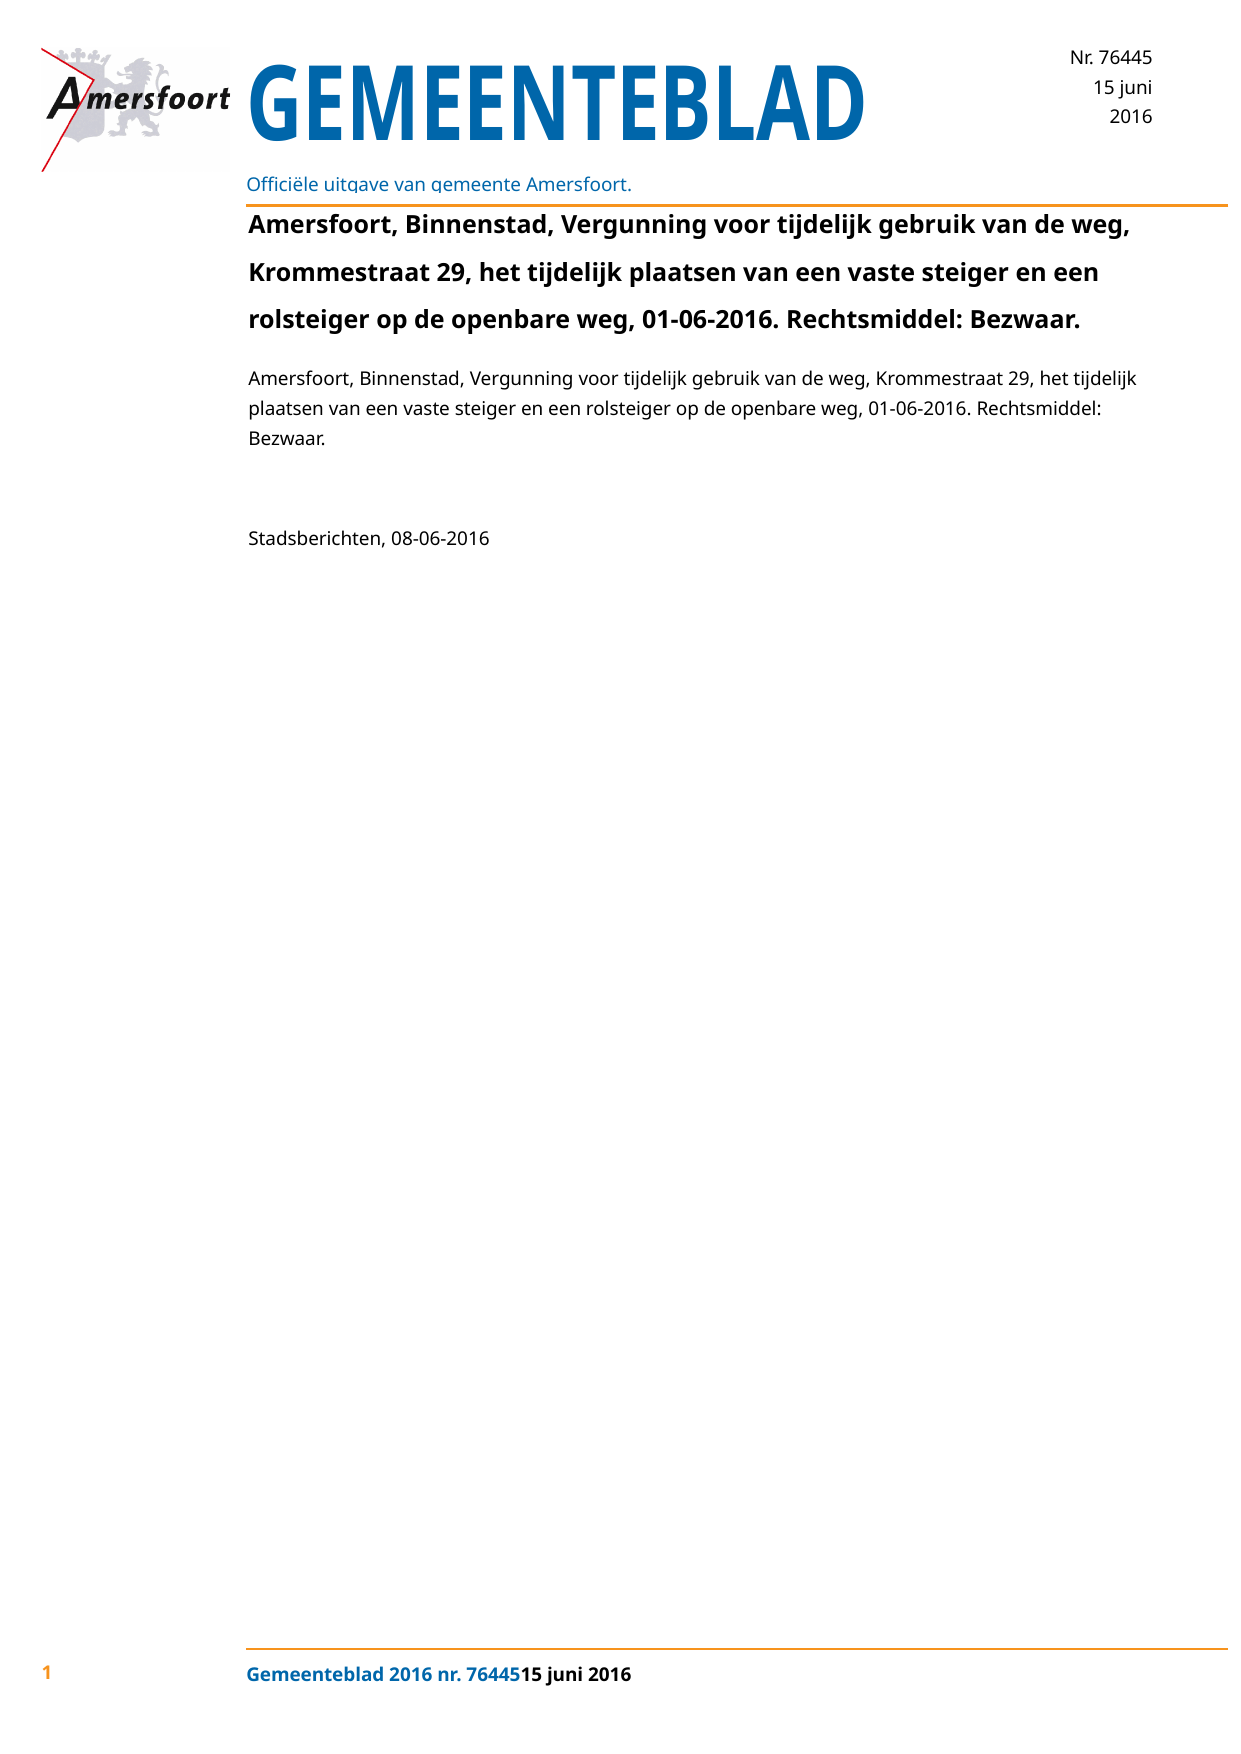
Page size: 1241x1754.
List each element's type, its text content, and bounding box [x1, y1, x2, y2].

picture [41, 47, 231, 172]
text Amersfoort, Binnenstad, Vergunning voor tijdelijk gebruik van de weg, Krommestraat 29, het tijdelijk plaatsen van een vaste steiger en een rolsteiger op de openbare weg, 01-06-2016. Rechtsmiddel: Bezwaar. [248, 366, 1152, 450]
text Amersfoort, Binnenstad, Vergunning voor tijdelijk gebruik van de weg, Krommestraat 29, het tijdelijk plaatsen van een vaste steiger en een rolsteiger op de openbare weg, 01-06-2016. Rechtsmiddel: Bezwaar. [248, 207, 1152, 336]
text Stadsberichten, 08-06-2016 [248, 526, 1152, 551]
